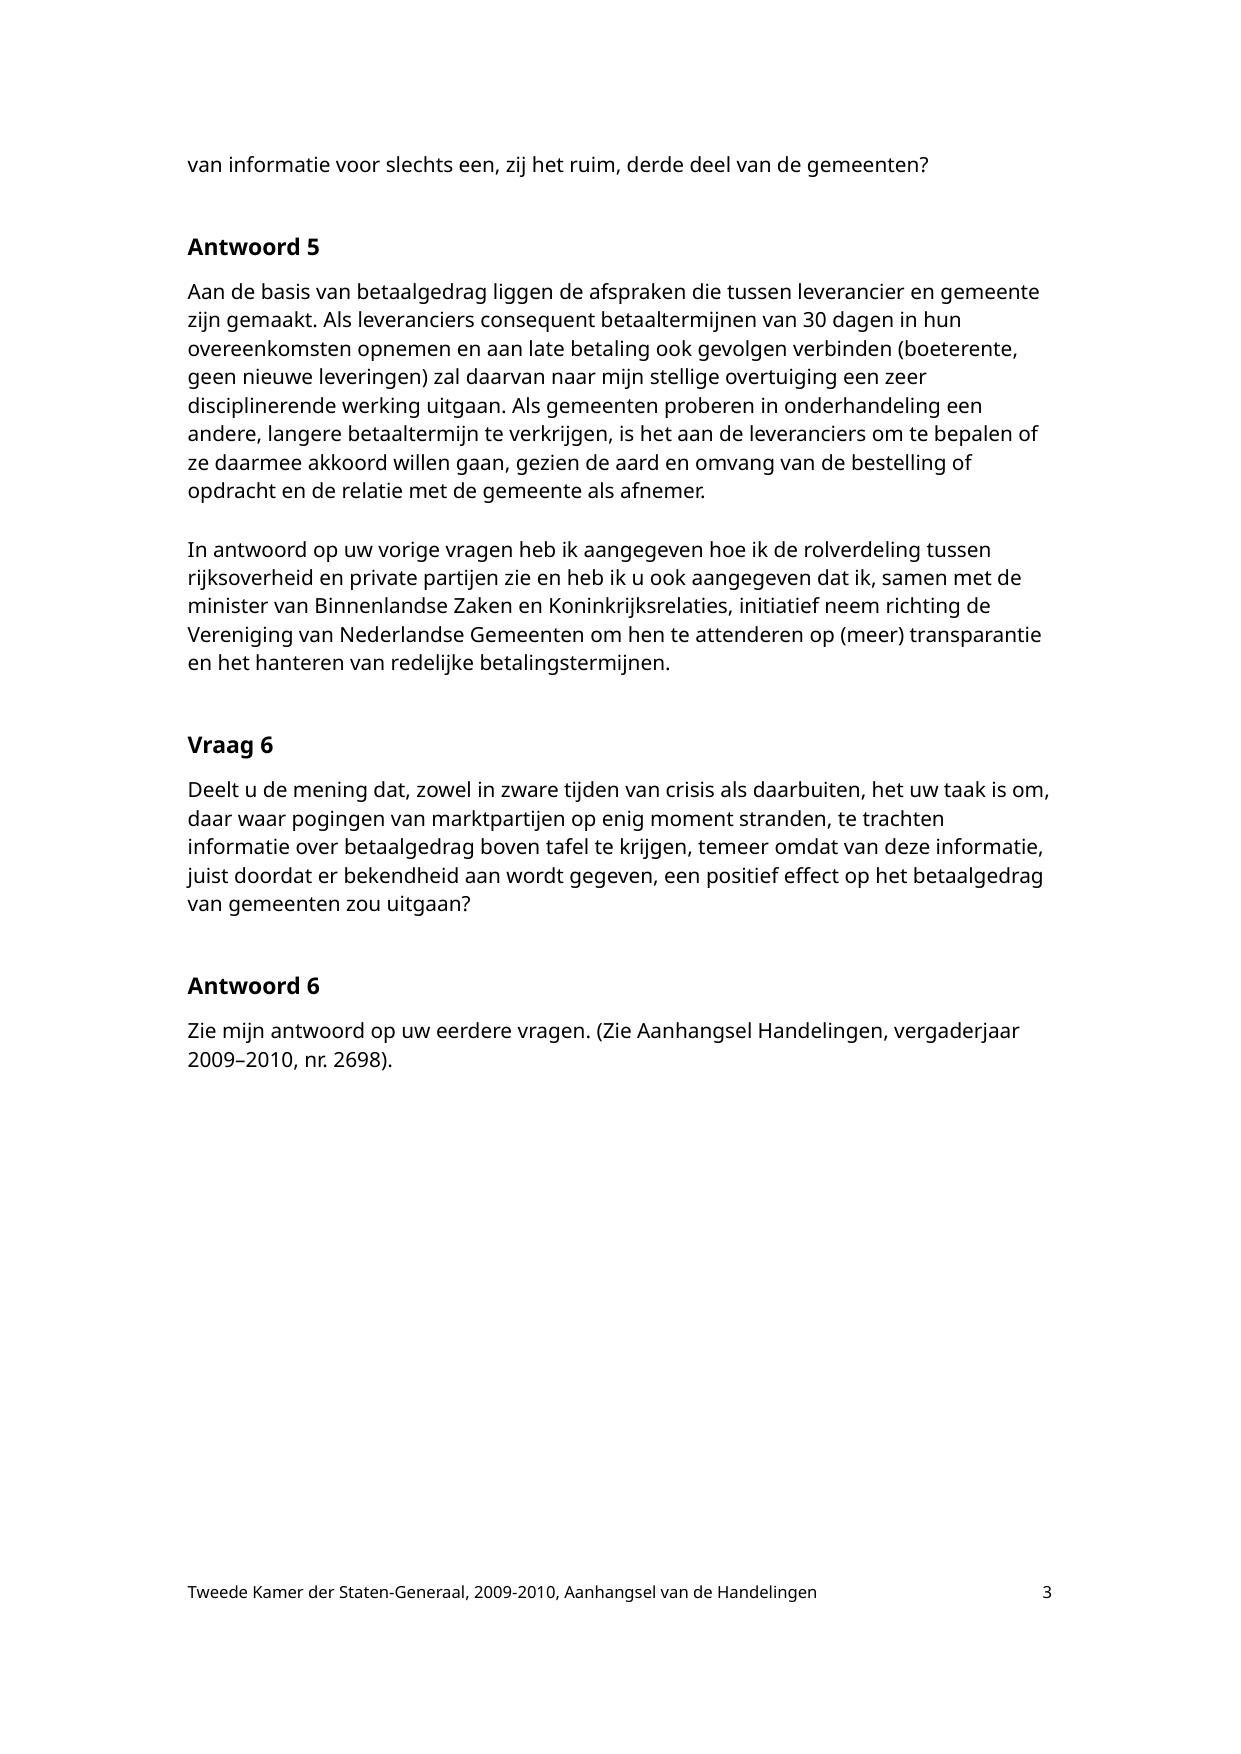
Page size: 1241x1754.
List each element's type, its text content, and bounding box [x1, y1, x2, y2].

text van informatie voor slechts een, zij het ruim, derde deel van de gemeenten? [187, 150, 1053, 178]
text In antwoord op uw vorige vragen heb ik aangegeven hoe ik de rolverdeling tussen rijksoverheid en private partijen zie en heb ik u ook aangegeven dat ik, samen met de minister van Binnenlandse Zaken en Koninkrijksrelaties, initiatief neem richting de Vereniging van Nederlandse Gemeenten om hen te attenderen op (meer) transparantie en het hanteren van redelijke betalingstermijnen. [187, 535, 1053, 677]
text Aan de basis van betaalgedrag liggen de afspraken die tussen leverancier en gemeente zijn gemaakt. Als leveranciers consequent betaaltermijnen van 30 dagen in hun overeenkomsten opnemen en aan late betaling ook gevolgen verbinden (boeterente, geen nieuwe leveringen) zal daarvan naar mijn stellige overtuiging een zeer disciplinerende werking uitgaan. Als gemeenten proberen in onderhandeling een andere, langere betaaltermijn te verkrijgen, is het aan de leveranciers om te bepalen of ze daarmee akkoord willen gaan, gezien de aard en omvang van de bestelling of opdracht en de relatie met de gemeente als afnemer. [187, 277, 1053, 505]
subtitle Vraag 6 [187, 729, 1053, 761]
text Deelt u de mening dat, zowel in zware tijden van crisis als daarbuiten, het uw taak is om, daar waar pogingen van marktpartijen op enig moment stranden, te trachten informatie over betaalgedrag boven tafel te krijgen, temeer omdat van deze informatie, juist doordat er bekendheid aan wordt gegeven, een positief effect op het betaalgedrag van gemeenten zou uitgaan? [187, 776, 1053, 918]
text Zie mijn antwoord op uw eerdere vragen. (Zie Aanhangsel Handelingen, vergaderjaar 2009–2010, nr. 2698). [187, 1017, 1053, 1073]
subtitle Antwoord 6 [187, 970, 1053, 1002]
subtitle Antwoord 5 [187, 231, 1053, 262]
